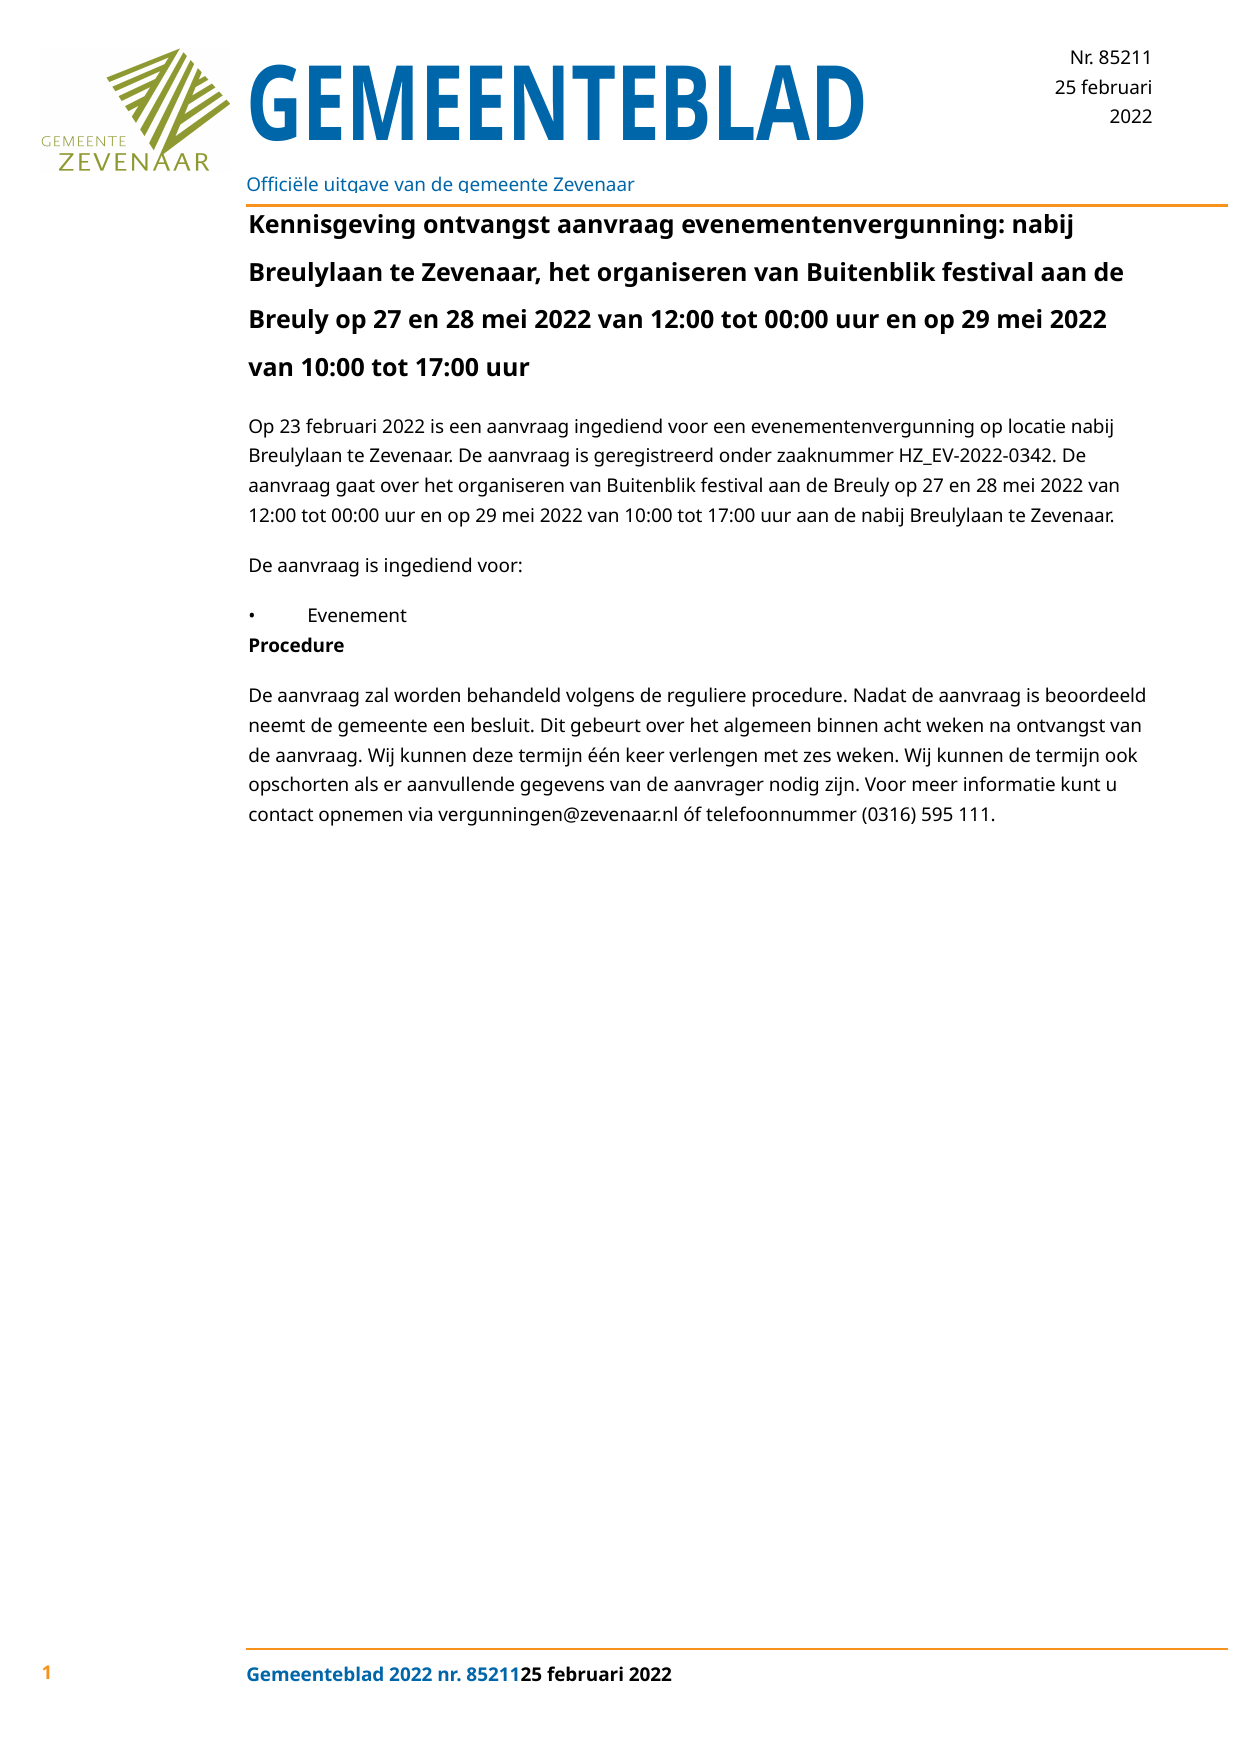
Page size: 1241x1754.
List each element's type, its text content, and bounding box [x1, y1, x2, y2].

text Op 23 februari 2022 is een aanvraag ingediend voor een evenementenvergunning op locatie nabij Breulylaan te Zevenaar. De aanvraag is geregistreerd onder zaaknummer HZ_EV-2022-0342. De aanvraag gaat over het organiseren van Buitenblik festival aan de Breuly op 27 en 28 mei 2022 van 12:00 tot 00:00 uur en op 29 mei 2022 van 10:00 tot 17:00 uur aan de nabij Breulylaan te Zevenaar. [248, 413, 1152, 528]
text De aanvraag zal worden behandeld volgens de reguliere procedure. Nadat de aanvraag is beoordeeld neemt de gemeente een besluit. Dit gebeurt over het algemeen binnen acht weken na ontvangst van de aanvraag. Wij kunnen deze termijn één keer verlengen met zes weken. Wij kunnen de termijn ook opschorten als er aanvullende gegevens van de aanvrager nodig zijn. Voor meer informatie kunt u contact opnemen via vergunningen@zevenaar.nl óf telefoonnummer (0316) 595 111. [248, 683, 1152, 827]
list Evenement [248, 603, 1152, 628]
text Procedure [248, 632, 1152, 658]
picture [41, 47, 231, 172]
text Kennisgeving ontvangst aanvraag evenementenvergunning: nabij Breulylaan te Zevenaar, het organiseren van Buitenblik festival aan de Breuly op 27 en 28 mei 2022 van 12:00 tot 00:00 uur en op 29 mei 2022 van 10:00 tot 17:00 uur [248, 207, 1152, 384]
text De aanvraag is ingediend voor: [248, 552, 1152, 578]
